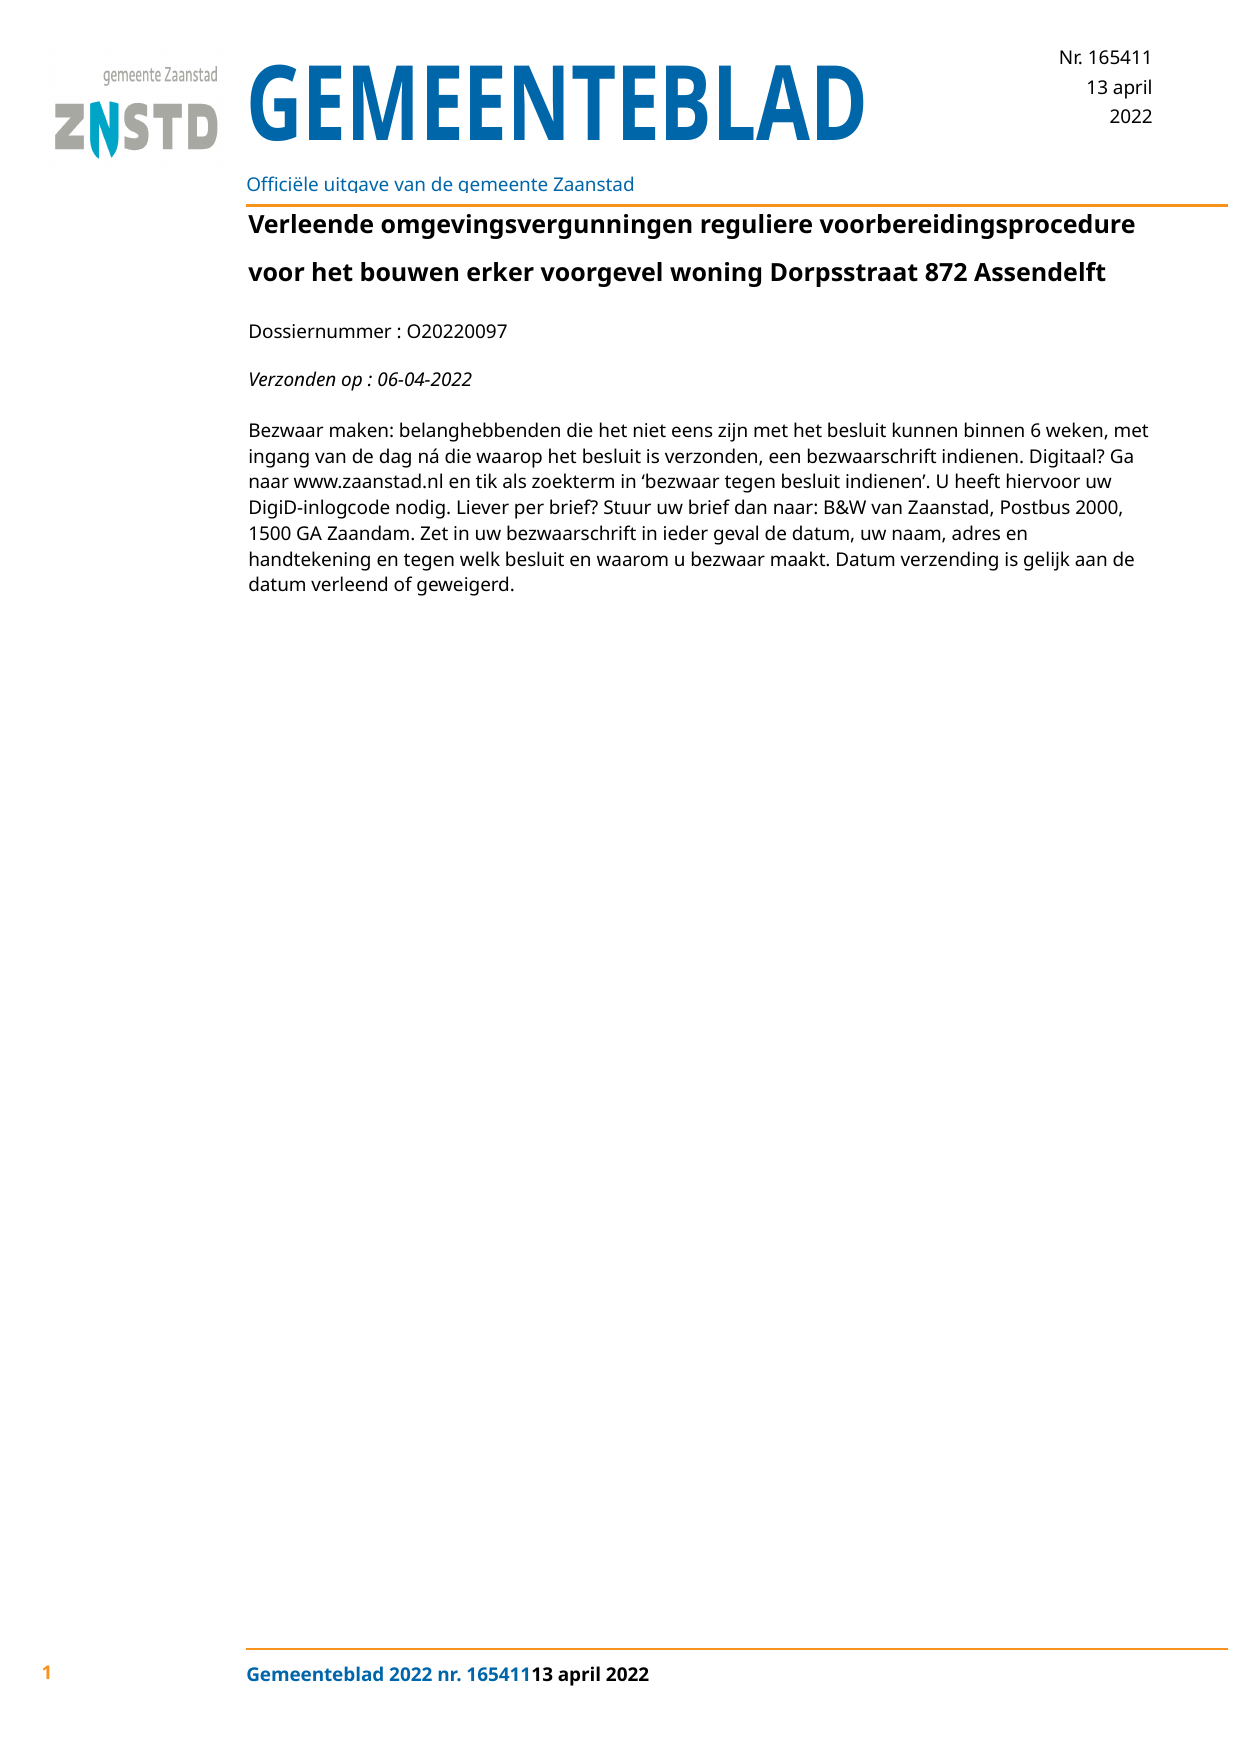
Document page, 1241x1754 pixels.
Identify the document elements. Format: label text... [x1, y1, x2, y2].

text Bezwaar maken: belanghebbenden die het niet eens zijn met het besluit kunnen binnen 6 weken, met ingang van de dag ná die waarop het besluit is verzonden, een bezwaarschrift indienen. Digitaal? Ga naar www.zaanstad.nl en tik als zoekterm in ‘bezwaar tegen besluit indienen’. U heeft hiervoor uw DigiD-inlogcode nodig. Liever per brief? Stuur uw brief dan naar: B&W van Zaanstad, Postbus 2000, 1500 GA Zaandam. Zet in uw bezwaarschrift in ieder geval de datum, uw naam, adres en handtekening en tegen welk besluit en waarom u bezwaar maakt. Datum verzending is gelijk aan de datum verleend of geweigerd. [248, 417, 1152, 597]
text Verleende omgevingsvergunningen reguliere voorbereidingsprocedure voor het bouwen erker voorgevel woning Dorpsstraat 872 Assendelft [248, 207, 1152, 288]
picture [41, 47, 231, 172]
text Dossiernummer : O20220097 [248, 318, 1152, 344]
text Verzonden op : 06-04-2022 [248, 366, 1152, 391]
